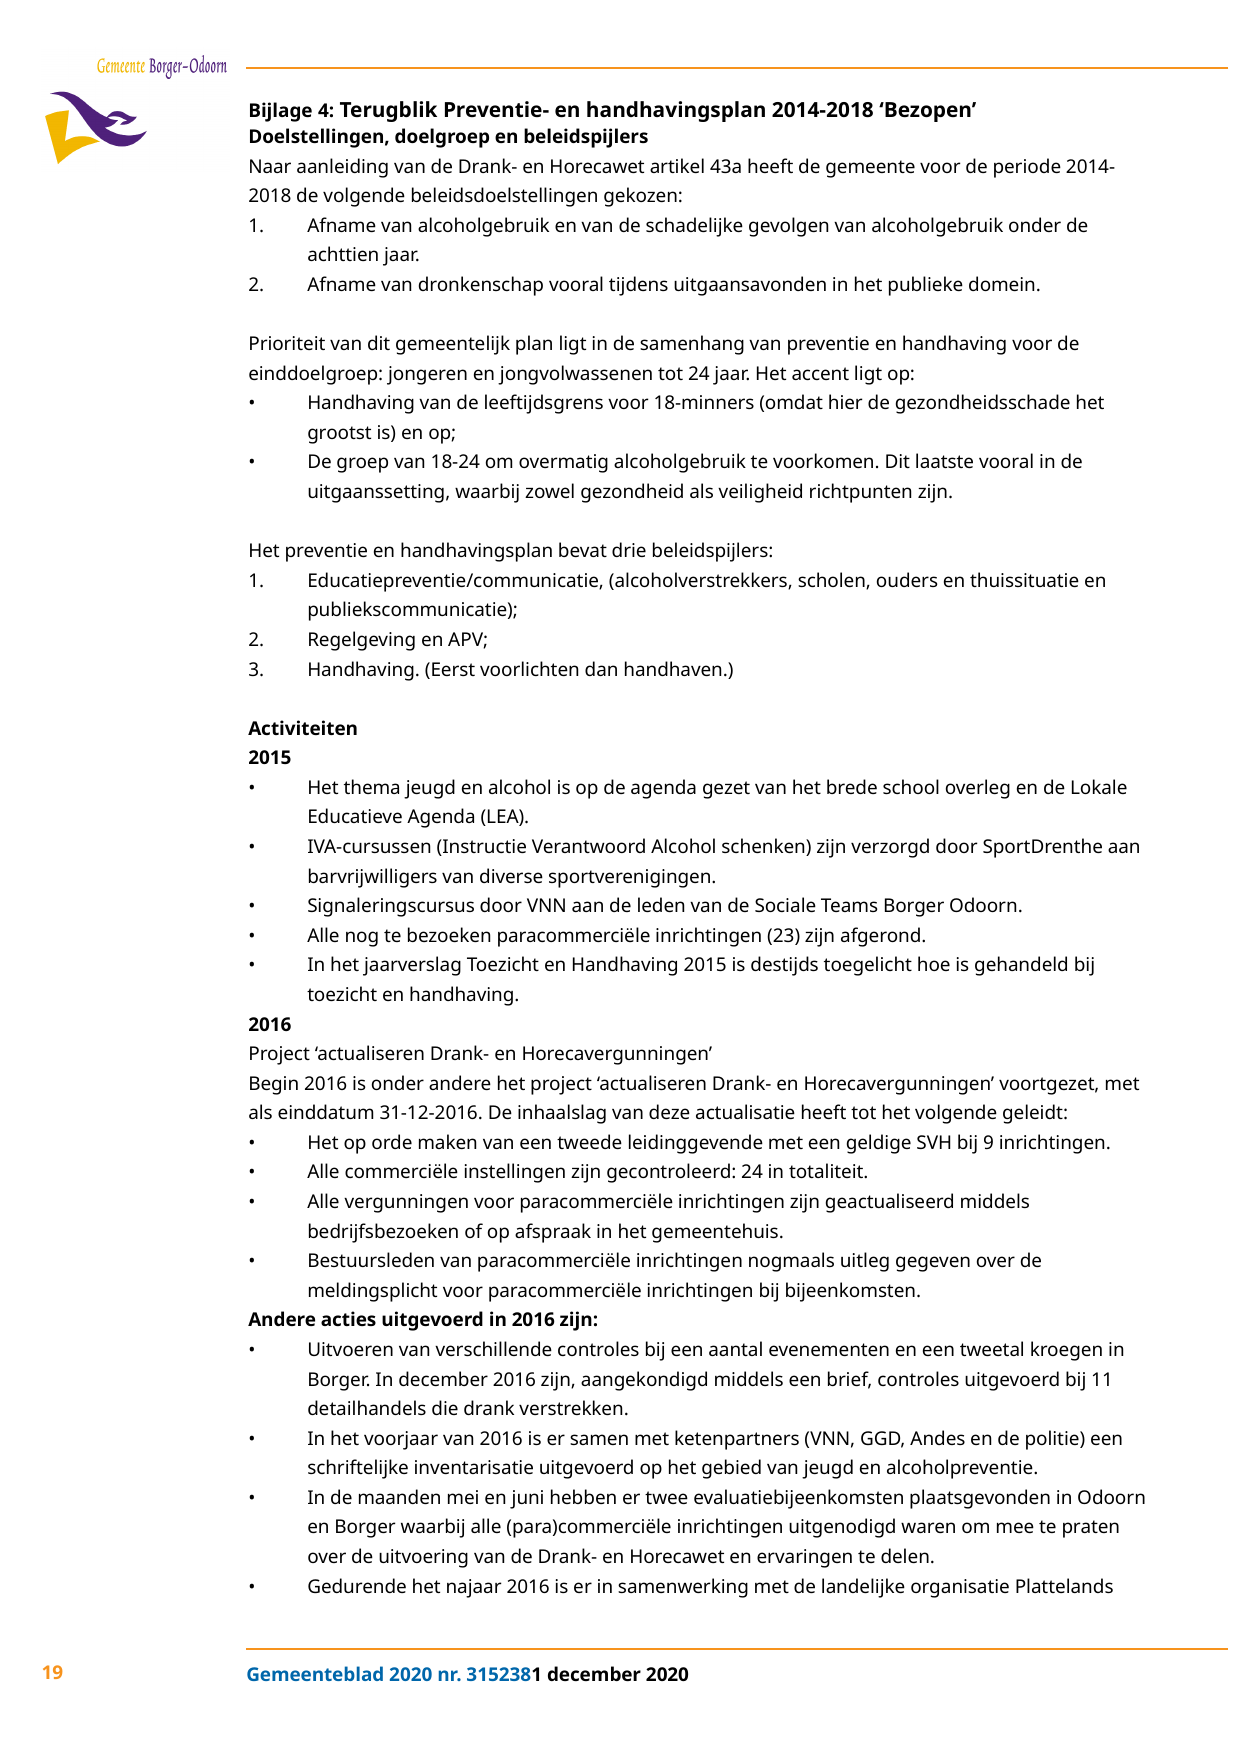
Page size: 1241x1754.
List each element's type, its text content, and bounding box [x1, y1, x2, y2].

text 2015 [248, 744, 1152, 770]
list Educatiepreventie/communicatie, (alcoholverstrekkers, scholen, ouders en thuissituatie en publiekscommunicatie); [248, 567, 1152, 622]
text Project ‘actualiseren Drank- en Horecavergunningen’ [248, 1040, 1152, 1066]
text Naar aanleiding van de Drank- en Horecawet artikel 43a heeft de gemeente voor de periode 2014-2018 de volgende beleidsdoelstellingen gekozen: [248, 153, 1152, 208]
list Gedurende het najaar 2016 is er in samenwerking met de landelijke organisatie Plattelands [248, 1573, 1152, 1599]
list Het op orde maken van een tweede leidinggevende met een geldige SVH bij 9 inrichtingen. [248, 1129, 1152, 1155]
text Bijlage 4: Terugblik Preventie- en handhavingsplan 2014-2018 ‘Bezopen’ [248, 95, 1152, 123]
list In het voorjaar van 2016 is er samen met ketenpartners (VNN, GGD, Andes en de politie) een schriftelijke inventarisatie uitgevoerd op het gebied van jeugd en alcoholpreventie. [248, 1425, 1152, 1480]
list Uitvoeren van verschillende controles bij een aantal evenementen en een tweetal kroegen in Borger. In december 2016 zijn, aangekondigd middels een brief, controles uitgevoerd bij 11 detailhandels die drank verstrekken. [248, 1336, 1152, 1421]
text Activiteiten [248, 715, 1152, 741]
text Andere acties uitgevoerd in 2016 zijn: [248, 1307, 1152, 1332]
list Regelgeving en APV; [248, 626, 1152, 652]
list Afname van dronkenschap vooral tijdens uitgaansavonden in het publieke domein. [248, 271, 1152, 297]
list Het thema jeugd en alcohol is op de agenda gezet van het brede school overleg en de Lokale Educatieve Agenda (LEA). [248, 774, 1152, 829]
text Prioriteit van dit gemeentelijk plan ligt in de samenhang van preventie en handhaving voor de einddoelgroep: jongeren en jongvolwassenen tot 24 jaar. Het accent ligt op: [248, 330, 1152, 386]
list Afname van alcoholgebruik en van de schadelijke gevolgen van alcoholgebruik onder de achttien jaar. [248, 212, 1152, 267]
list Alle nog te bezoeken paracommerciële inrichtingen (23) zijn afgerond. [248, 922, 1152, 948]
text Begin 2016 is onder andere het project ‘actualiseren Drank- en Horecavergunningen’ voortgezet, met als einddatum 31-12-2016. De inhaalslag van deze actualisatie heeft tot het volgende geleidt: [248, 1070, 1152, 1125]
list In de maanden mei en juni hebben er twee evaluatiebijeenkomsten plaatsgevonden in Odoorn en Borger waarbij alle (para)commerciële inrichtingen uitgenodigd waren om mee te praten over de uitvoering van de Drank- en Horecawet en ervaringen te delen. [248, 1484, 1152, 1569]
list Signaleringscursus door VNN aan de leden van de Sociale Teams Borger Odoorn. [248, 892, 1152, 918]
list Handhaving van de leeftijdsgrens voor 18-minners (omdat hier de gezondheidsschade het grootst is) en op; [248, 389, 1152, 445]
list Alle vergunningen voor paracommerciële inrichtingen zijn geactualiseerd middels bedrijfsbezoeken of op afspraak in het gemeentehuis. [248, 1188, 1152, 1244]
picture [41, 47, 231, 172]
list Handhaving. (Eerst voorlichten dan handhaven.) [248, 656, 1152, 682]
list Bestuursleden van paracommerciële inrichtingen nogmaals uitleg gegeven over de meldingsplicht voor paracommerciële inrichtingen bij bijeenkomsten. [248, 1247, 1152, 1303]
text Het preventie en handhavingsplan bevat drie beleidspijlers: [248, 537, 1152, 563]
list De groep van 18-24 om overmatig alcoholgebruik te voorkomen. Dit laatste vooral in de uitgaanssetting, waarbij zowel gezondheid als veiligheid richtpunten zijn. [248, 449, 1152, 504]
list Alle commerciële instellingen zijn gecontroleerd: 24 in totaliteit. [248, 1159, 1152, 1184]
text 2016 [248, 1011, 1152, 1037]
list In het jaarverslag Toezicht en Handhaving 2015 is destijds toegelicht hoe is gehandeld bij toezicht en handhaving. [248, 952, 1152, 1007]
list IVA-cursussen (Instructie Verantwoord Alcohol schenken) zijn verzorgd door SportDrenthe aan barvrijwilligers van diverse sportverenigingen. [248, 833, 1152, 889]
text Doelstellingen, doelgroep en beleidspijlers [248, 123, 1152, 149]
